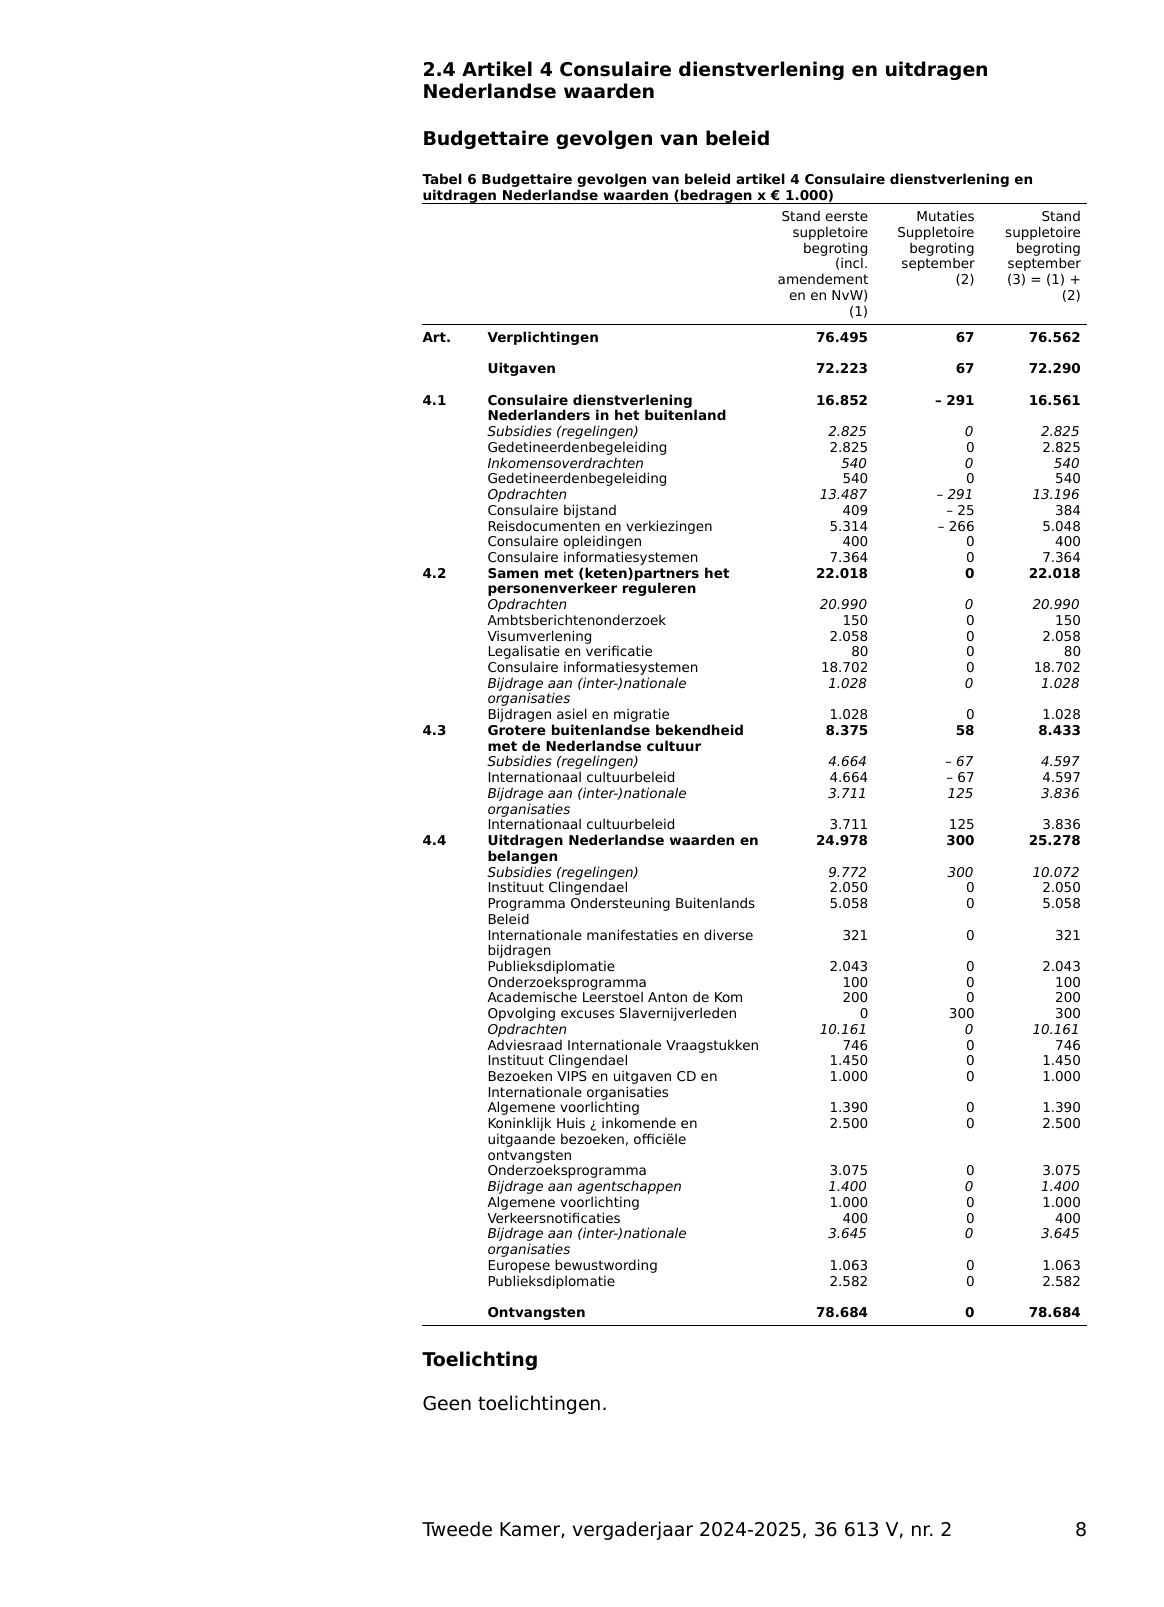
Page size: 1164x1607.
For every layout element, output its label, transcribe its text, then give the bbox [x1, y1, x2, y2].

table_cell [422, 1100, 481, 1116]
table_cell [422, 1289, 481, 1305]
table_cell [768, 377, 874, 392]
table_cell 0 [874, 676, 980, 707]
table_cell [874, 345, 980, 361]
table_cell 18.702 [768, 660, 874, 676]
table_cell [980, 377, 1087, 392]
table_cell 9.772 [768, 864, 874, 880]
table_cell [481, 1289, 768, 1305]
table_cell 0 [874, 707, 980, 723]
table_cell [768, 1289, 874, 1305]
table_cell [422, 487, 481, 503]
table_cell Subsidies (regelingen) [481, 424, 768, 440]
table_cell [422, 1053, 481, 1069]
table_cell [422, 896, 481, 927]
table_cell 1.063 [980, 1258, 1087, 1273]
table_cell 2.058 [980, 629, 1087, 644]
table_cell [422, 1305, 481, 1325]
table_cell 0 [874, 1053, 980, 1069]
table_cell 0 [874, 629, 980, 644]
table_cell – 266 [874, 518, 980, 534]
table_cell 540 [980, 471, 1087, 487]
table_cell [422, 864, 481, 880]
table_cell 13.196 [980, 487, 1087, 503]
table_cell 2.825 [980, 424, 1087, 440]
table_cell Bijdrage aan agentschappen [481, 1179, 768, 1195]
table_cell 400 [768, 1210, 874, 1226]
table_cell 1.400 [980, 1179, 1087, 1195]
table_cell – 67 [874, 754, 980, 770]
table_cell 4.2 [422, 566, 481, 597]
table_cell 76.495 [768, 325, 874, 345]
table_cell 125 [874, 817, 980, 833]
table_cell 3.075 [768, 1163, 874, 1179]
table_cell 0 [874, 990, 980, 1006]
table_cell 100 [768, 975, 874, 990]
table_cell 4.664 [768, 754, 874, 770]
table_cell 0 [874, 597, 980, 613]
table_cell 16.852 [768, 393, 874, 424]
table_cell 1.063 [768, 1258, 874, 1273]
text Geen toelichtingen. [422, 1393, 1087, 1414]
table_cell 4.664 [768, 770, 874, 786]
table_cell 0 [874, 1163, 980, 1179]
table_cell Ambtsberichtenonderzoek [481, 613, 768, 628]
table_cell 0 [874, 455, 980, 471]
table_cell [422, 1273, 481, 1289]
table_cell [422, 959, 481, 974]
table_cell 5.058 [980, 896, 1087, 927]
table_cell Algemene voorlichting [481, 1195, 768, 1210]
table_cell 8.375 [768, 723, 874, 754]
table_cell Programma Ondersteuning Buitenlands Beleid [481, 896, 768, 927]
table_cell 2.500 [768, 1116, 874, 1163]
table_cell 0 [874, 1116, 980, 1163]
table_cell 2.043 [980, 959, 1087, 974]
table_cell [422, 440, 481, 455]
table_cell Art. [422, 325, 481, 345]
table_cell Reisdocumenten en verkiezingen [481, 518, 768, 534]
table_cell 0 [874, 613, 980, 628]
table_cell [422, 1195, 481, 1210]
table_cell 540 [768, 471, 874, 487]
table_cell 3.645 [980, 1226, 1087, 1258]
table_cell Adviesraad Internationale Vraagstukken [481, 1038, 768, 1053]
table_cell 1.390 [980, 1100, 1087, 1116]
table_cell 2.043 [768, 959, 874, 974]
table_cell 0 [874, 880, 980, 896]
table_cell 5.058 [768, 896, 874, 927]
table_cell Koninklijk Huis ¿ inkomende en uitgaande bezoeken, officiële ontvangsten [481, 1116, 768, 1163]
table_cell 4.3 [422, 723, 481, 754]
table_cell 20.990 [768, 597, 874, 613]
table_cell [422, 1038, 481, 1053]
table_cell Mutaties Suppletoire begroting september (2) [874, 204, 980, 324]
table_cell [422, 1258, 481, 1273]
table_cell 2.050 [768, 880, 874, 896]
table_cell 7.364 [768, 550, 874, 566]
table_cell 150 [768, 613, 874, 628]
table_cell 100 [980, 975, 1087, 990]
table_cell Internationaal cultuurbeleid [481, 770, 768, 786]
table_cell 67 [874, 361, 980, 377]
table_cell [422, 204, 481, 324]
table_cell 2.825 [980, 440, 1087, 455]
table_cell 746 [980, 1038, 1087, 1053]
table_cell 1.028 [980, 707, 1087, 723]
table_cell Instituut Clingendael [481, 880, 768, 896]
table_cell 300 [874, 1006, 980, 1022]
table_cell [422, 518, 481, 534]
table_cell 80 [980, 644, 1087, 660]
table_cell 25.278 [980, 833, 1087, 864]
table_cell [422, 377, 481, 392]
table_cell Legalisatie en verificatie [481, 644, 768, 660]
table_cell Onderzoeksprogramma [481, 1163, 768, 1179]
table_cell 80 [768, 644, 874, 660]
table_cell 4.1 [422, 393, 481, 424]
table_cell 78.684 [980, 1305, 1087, 1325]
table_cell 2.825 [768, 440, 874, 455]
table_cell 2.582 [768, 1273, 874, 1289]
table_cell [422, 455, 481, 471]
table_cell [422, 660, 481, 676]
table_cell 1.000 [980, 1069, 1087, 1100]
table_cell 1.450 [768, 1053, 874, 1069]
table_cell 400 [980, 534, 1087, 550]
table_cell Consulaire dienstverlening Nederlanders in het buitenland [481, 393, 768, 424]
table_cell [422, 597, 481, 613]
table_cell [422, 503, 481, 518]
table_cell 150 [980, 613, 1087, 628]
table_cell 3.645 [768, 1226, 874, 1258]
table_cell [422, 707, 481, 723]
table_cell 2.582 [980, 1273, 1087, 1289]
table_cell Uitdragen Nederlandse waarden en belangen [481, 833, 768, 864]
table_cell 0 [874, 1273, 980, 1289]
table_cell [422, 990, 481, 1006]
table_cell 0 [874, 1022, 980, 1037]
table_cell 4.597 [980, 770, 1087, 786]
table_cell 1.000 [980, 1195, 1087, 1210]
table_cell Consulaire opleidingen [481, 534, 768, 550]
table_cell 200 [768, 990, 874, 1006]
table_cell 0 [768, 1006, 874, 1022]
table_cell [874, 377, 980, 392]
table_cell Opdrachten [481, 1022, 768, 1037]
table_cell 20.990 [980, 597, 1087, 613]
table_cell 1.000 [768, 1069, 874, 1100]
table_cell [422, 880, 481, 896]
table_cell [980, 1289, 1087, 1305]
table_cell 0 [874, 927, 980, 959]
table_cell 321 [980, 927, 1087, 959]
table_cell 2.050 [980, 880, 1087, 896]
table_cell Consulaire informatiesystemen [481, 550, 768, 566]
table_cell 300 [980, 1006, 1087, 1022]
table_cell [422, 975, 481, 990]
table_cell 10.161 [980, 1022, 1087, 1037]
table_cell 0 [874, 1258, 980, 1273]
table_cell [422, 770, 481, 786]
table_cell 78.684 [768, 1305, 874, 1325]
table_header Tabel 6 Budgettaire gevolgen van beleid artikel 4 Consulaire dienstverlening en uitdragen Nederlandse waarden (bedragen x € 1.000) [422, 172, 1087, 203]
table_cell 1.400 [768, 1179, 874, 1195]
table_cell 540 [768, 455, 874, 471]
table_cell [422, 817, 481, 833]
table_cell 0 [874, 1210, 980, 1226]
table_cell [874, 1289, 980, 1305]
table_cell 5.314 [768, 518, 874, 534]
table_cell 0 [874, 1195, 980, 1210]
table_cell 384 [980, 503, 1087, 518]
table_cell 0 [874, 440, 980, 455]
table_cell Grotere buitenlandse bekendheid met de Nederlandse cultuur [481, 723, 768, 754]
table_cell 540 [980, 455, 1087, 471]
table_cell [422, 754, 481, 770]
table_cell [422, 786, 481, 817]
table_cell 3.711 [768, 786, 874, 817]
table_cell Bezoeken VIPS en uitgaven CD en Internationale organisaties [481, 1069, 768, 1100]
table_cell 67 [874, 325, 980, 345]
table_cell 76.562 [980, 325, 1087, 345]
table_cell 7.364 [980, 550, 1087, 566]
table_cell [422, 676, 481, 707]
table_cell – 67 [874, 770, 980, 786]
table_cell 746 [768, 1038, 874, 1053]
table_cell Consulaire informatiesystemen [481, 660, 768, 676]
table_cell Ontvangsten [481, 1305, 768, 1325]
table_cell Opdrachten [481, 487, 768, 503]
table_cell [422, 534, 481, 550]
table_cell 1.028 [980, 676, 1087, 707]
table_cell 0 [874, 1069, 980, 1100]
table_cell 1.390 [768, 1100, 874, 1116]
table_cell Opdrachten [481, 597, 768, 613]
table_cell [422, 613, 481, 628]
table_cell 0 [874, 1305, 980, 1325]
table_cell 0 [874, 644, 980, 660]
table_cell Subsidies (regelingen) [481, 864, 768, 880]
table_cell 3.711 [768, 817, 874, 833]
table_cell 16.561 [980, 393, 1087, 424]
table_cell Visumverlening [481, 629, 768, 644]
table_cell 3.836 [980, 817, 1087, 833]
table_cell 58 [874, 723, 980, 754]
table_cell 0 [874, 975, 980, 990]
table_cell Europese bewustwording [481, 1258, 768, 1273]
table_cell 24.978 [768, 833, 874, 864]
table_cell Consulaire bijstand [481, 503, 768, 518]
table_cell 2.500 [980, 1116, 1087, 1163]
table_cell 1.028 [768, 676, 874, 707]
table_cell 22.018 [980, 566, 1087, 597]
table_cell [422, 1006, 481, 1022]
table_cell 400 [768, 534, 874, 550]
table_cell – 291 [874, 487, 980, 503]
table_cell Verkeersnotificaties [481, 1210, 768, 1226]
table_cell Academische Leerstoel Anton de Kom [481, 990, 768, 1006]
table_cell [422, 1116, 481, 1163]
table_cell [422, 1069, 481, 1100]
table_cell Publieksdiplomatie [481, 959, 768, 974]
table_cell 8.433 [980, 723, 1087, 754]
table_cell 0 [874, 660, 980, 676]
table_cell Opvolging excuses Slavernijverleden [481, 1006, 768, 1022]
table_cell 0 [874, 566, 980, 597]
table_cell [422, 1163, 481, 1179]
table_cell Uitgaven [481, 361, 768, 377]
table_cell 4.4 [422, 833, 481, 864]
table_cell Bijdrage aan (inter-)nationale organisaties [481, 786, 768, 817]
table_cell – 291 [874, 393, 980, 424]
table_cell Internationale manifestaties en diverse bijdragen [481, 927, 768, 959]
table_cell 300 [874, 833, 980, 864]
subtitle Toelichting [422, 1348, 1087, 1370]
table_cell 0 [874, 1100, 980, 1116]
table_cell 321 [768, 927, 874, 959]
table_cell 0 [874, 471, 980, 487]
table_cell 4.597 [980, 754, 1087, 770]
table_cell Samen met (keten)partners het personenverkeer reguleren [481, 566, 768, 597]
table_cell Verplichtingen [481, 325, 768, 345]
table_cell 1.028 [768, 707, 874, 723]
table_cell – 25 [874, 503, 980, 518]
subtitle 2.4 Artikel 4 Consulaire dienstverlening en uitdragen Nederlandse waarden [422, 59, 1087, 103]
table_cell 2.058 [768, 629, 874, 644]
table_cell 0 [874, 424, 980, 440]
table_cell [422, 629, 481, 644]
table_cell [481, 377, 768, 392]
table_cell [422, 550, 481, 566]
table_cell Stand suppletoire begroting september (3) = (1) + (2) [980, 204, 1087, 324]
table_cell 18.702 [980, 660, 1087, 676]
table_cell Bijdrage aan (inter-)nationale organisaties [481, 1226, 768, 1258]
table_cell [481, 204, 768, 324]
table_cell Bijdragen asiel en migratie [481, 707, 768, 723]
table_cell Gedetineerdenbegeleiding [481, 471, 768, 487]
table_cell Inkomensoverdrachten [481, 455, 768, 471]
table_cell Algemene voorlichting [481, 1100, 768, 1116]
table_cell 400 [980, 1210, 1087, 1226]
table_cell 10.161 [768, 1022, 874, 1037]
table_cell 1.450 [980, 1053, 1087, 1069]
table_cell 3.836 [980, 786, 1087, 817]
table_cell 5.048 [980, 518, 1087, 534]
table_cell [422, 471, 481, 487]
table_cell 0 [874, 534, 980, 550]
table_cell [422, 1210, 481, 1226]
table_cell Internationaal cultuurbeleid [481, 817, 768, 833]
table_cell 0 [874, 1038, 980, 1053]
table_cell Subsidies (regelingen) [481, 754, 768, 770]
table_cell 0 [874, 896, 980, 927]
table_cell [422, 644, 481, 660]
table_cell 125 [874, 786, 980, 817]
table_cell [768, 345, 874, 361]
table_cell 1.000 [768, 1195, 874, 1210]
table_cell [422, 361, 481, 377]
table_cell 13.487 [768, 487, 874, 503]
table_cell [422, 345, 481, 361]
table_cell [481, 345, 768, 361]
table_cell 200 [980, 990, 1087, 1006]
table_cell [422, 1022, 481, 1037]
table_cell Gedetineerdenbegeleiding [481, 440, 768, 455]
table_cell 0 [874, 1179, 980, 1195]
subtitle Budgettaire gevolgen van beleid [422, 128, 1087, 150]
table_cell 300 [874, 864, 980, 880]
table_cell Instituut Clingendael [481, 1053, 768, 1069]
table_cell 10.072 [980, 864, 1087, 880]
table_cell [422, 1179, 481, 1195]
table_cell Onderzoeksprogramma [481, 975, 768, 990]
table_cell [422, 424, 481, 440]
table_cell [980, 345, 1087, 361]
table_cell 72.290 [980, 361, 1087, 377]
table_cell Bijdrage aan (inter-)nationale organisaties [481, 676, 768, 707]
table_cell 22.018 [768, 566, 874, 597]
table_cell 0 [874, 1226, 980, 1258]
table_cell 0 [874, 959, 980, 974]
table_cell 409 [768, 503, 874, 518]
table_cell 0 [874, 550, 980, 566]
table_cell [422, 927, 481, 959]
table_cell 2.825 [768, 424, 874, 440]
table_cell 3.075 [980, 1163, 1087, 1179]
table_cell Publieksdiplomatie [481, 1273, 768, 1289]
table_cell Stand eerste suppletoire begroting (incl. amendementen en NvW) (1) [768, 204, 874, 324]
table_cell 72.223 [768, 361, 874, 377]
table_cell [422, 1226, 481, 1258]
